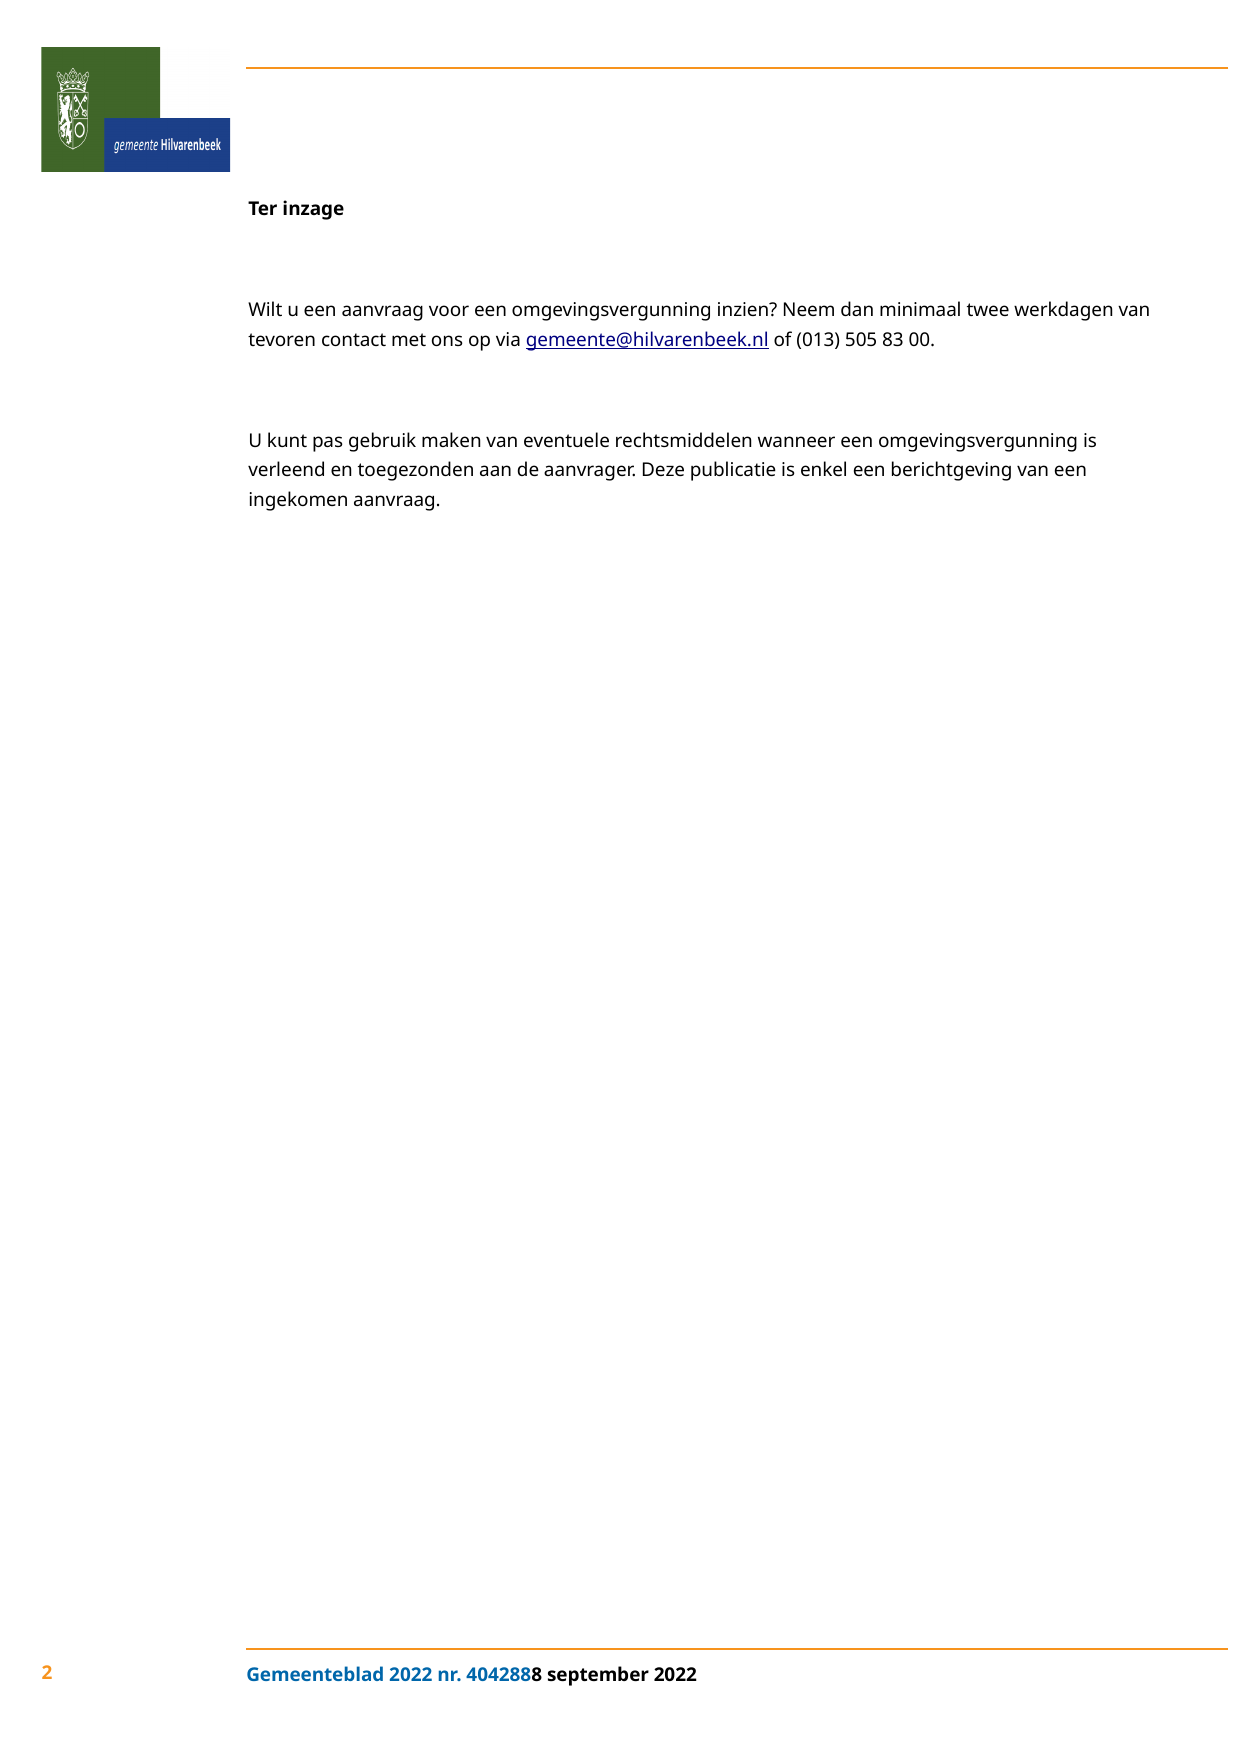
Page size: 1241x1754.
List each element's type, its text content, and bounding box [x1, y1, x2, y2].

text U kunt pas gebruik maken van eventuele rechtsmiddelen wanneer een omgevingsvergunning is verleend en toegezonden aan de aanvrager. Deze publicatie is enkel een berichtgeving van een ingekomen aanvraag. [248, 427, 1152, 512]
text Ter inzage [248, 196, 1152, 221]
picture [41, 47, 231, 172]
text Wilt u een aanvraag voor een omgevingsvergunning inzien? Neem dan minimaal twee werkdagen van tevoren contact met ons op via gemeente@hilvarenbeek.nl of (013) 505 83 00. [248, 296, 1152, 352]
